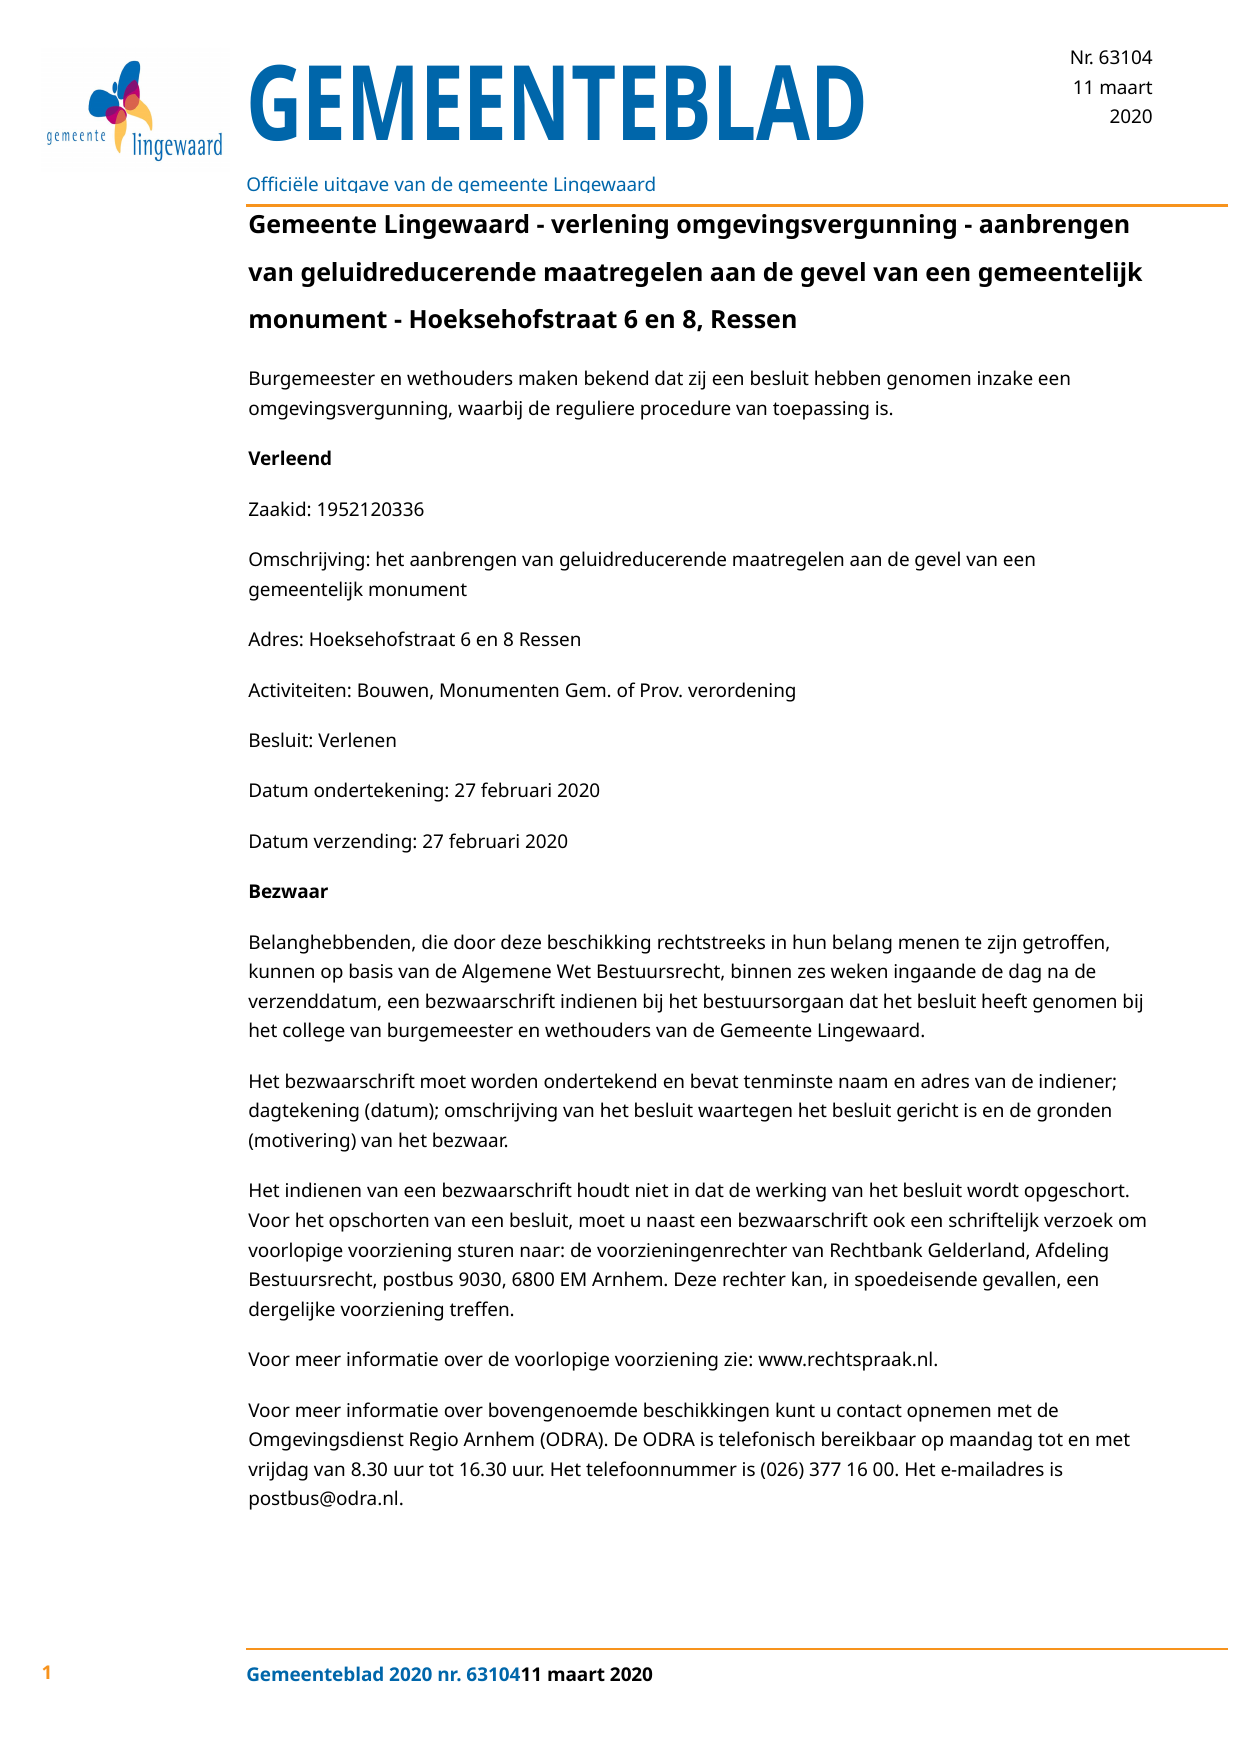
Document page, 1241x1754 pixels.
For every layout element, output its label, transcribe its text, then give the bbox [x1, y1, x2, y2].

picture [41, 47, 231, 172]
text Belanghebbenden, die door deze beschikking rechtstreeks in hun belang menen te zijn getroffen, kunnen op basis van de Algemene Wet Bestuursrecht, binnen zes weken ingaande de dag na de verzenddatum, een bezwaarschrift indienen bij het bestuursorgaan dat het besluit heeft genomen bij het college van burgemeester en wethouders van de Gemeente Lingewaard. [248, 929, 1152, 1043]
text Gemeente Lingewaard - verlening omgevingsvergunning - aanbrengen van geluidreducerende maatregelen aan de gevel van een gemeentelijk monument - Hoeksehofstraat 6 en 8, Ressen [248, 207, 1152, 336]
text Datum verzending: 27 februari 2020 [248, 828, 1152, 854]
text Verleend [248, 446, 1152, 471]
text Omschrijving: het aanbrengen van geluidreducerende maatregelen aan de gevel van een gemeentelijk monument [248, 546, 1152, 602]
text Zaakid: 1952120336 [248, 496, 1152, 522]
text Adres: Hoeksehofstraat 6 en 8 Ressen [248, 626, 1152, 652]
text Burgemeester en wethouders maken bekend dat zij een besluit hebben genomen inzake een omgevingsvergunning, waarbij de reguliere procedure van toepassing is. [248, 366, 1152, 421]
text Het bezwaarschrift moet worden ondertekend en bevat tenminste naam en adres van de indiener; dagtekening (datum); omschrijving van het besluit waartegen het besluit gericht is en de gronden (motivering) van het bezwaar. [248, 1068, 1152, 1153]
text Datum ondertekening: 27 februari 2020 [248, 778, 1152, 803]
text Het indienen van een bezwaarschrift houdt niet in dat de werking van het besluit wordt opgeschort. Voor het opschorten van een besluit, moet u naast een bezwaarschrift ook een schriftelijk verzoek om voorlopige voorziening sturen naar: de voorzieningenrechter van Rechtbank Gelderland, Afdeling Bestuursrecht, postbus 9030, 6800 EM Arnhem. Deze rechter kan, in spoedeisende gevallen, een dergelijke voorziening treffen. [248, 1178, 1152, 1322]
text Voor meer informatie over bovengenoemde beschikkingen kunt u contact opnemen met de Omgevingsdienst Regio Arnhem (ODRA). De ODRA is telefonisch bereikbaar op maandag tot en met vrijdag van 8.30 uur tot 16.30 uur. Het telefoonnummer is (026) 377 16 00. Het e-mailadres is postbus@odra.nl. [248, 1397, 1152, 1511]
text Besluit: Verlenen [248, 727, 1152, 753]
text Voor meer informatie over de voorlopige voorziening zie: www.rechtspraak.nl. [248, 1346, 1152, 1372]
text Bezwaar [248, 878, 1152, 904]
text Activiteiten: Bouwen, Monumenten Gem. of Prov. verordening [248, 677, 1152, 702]
